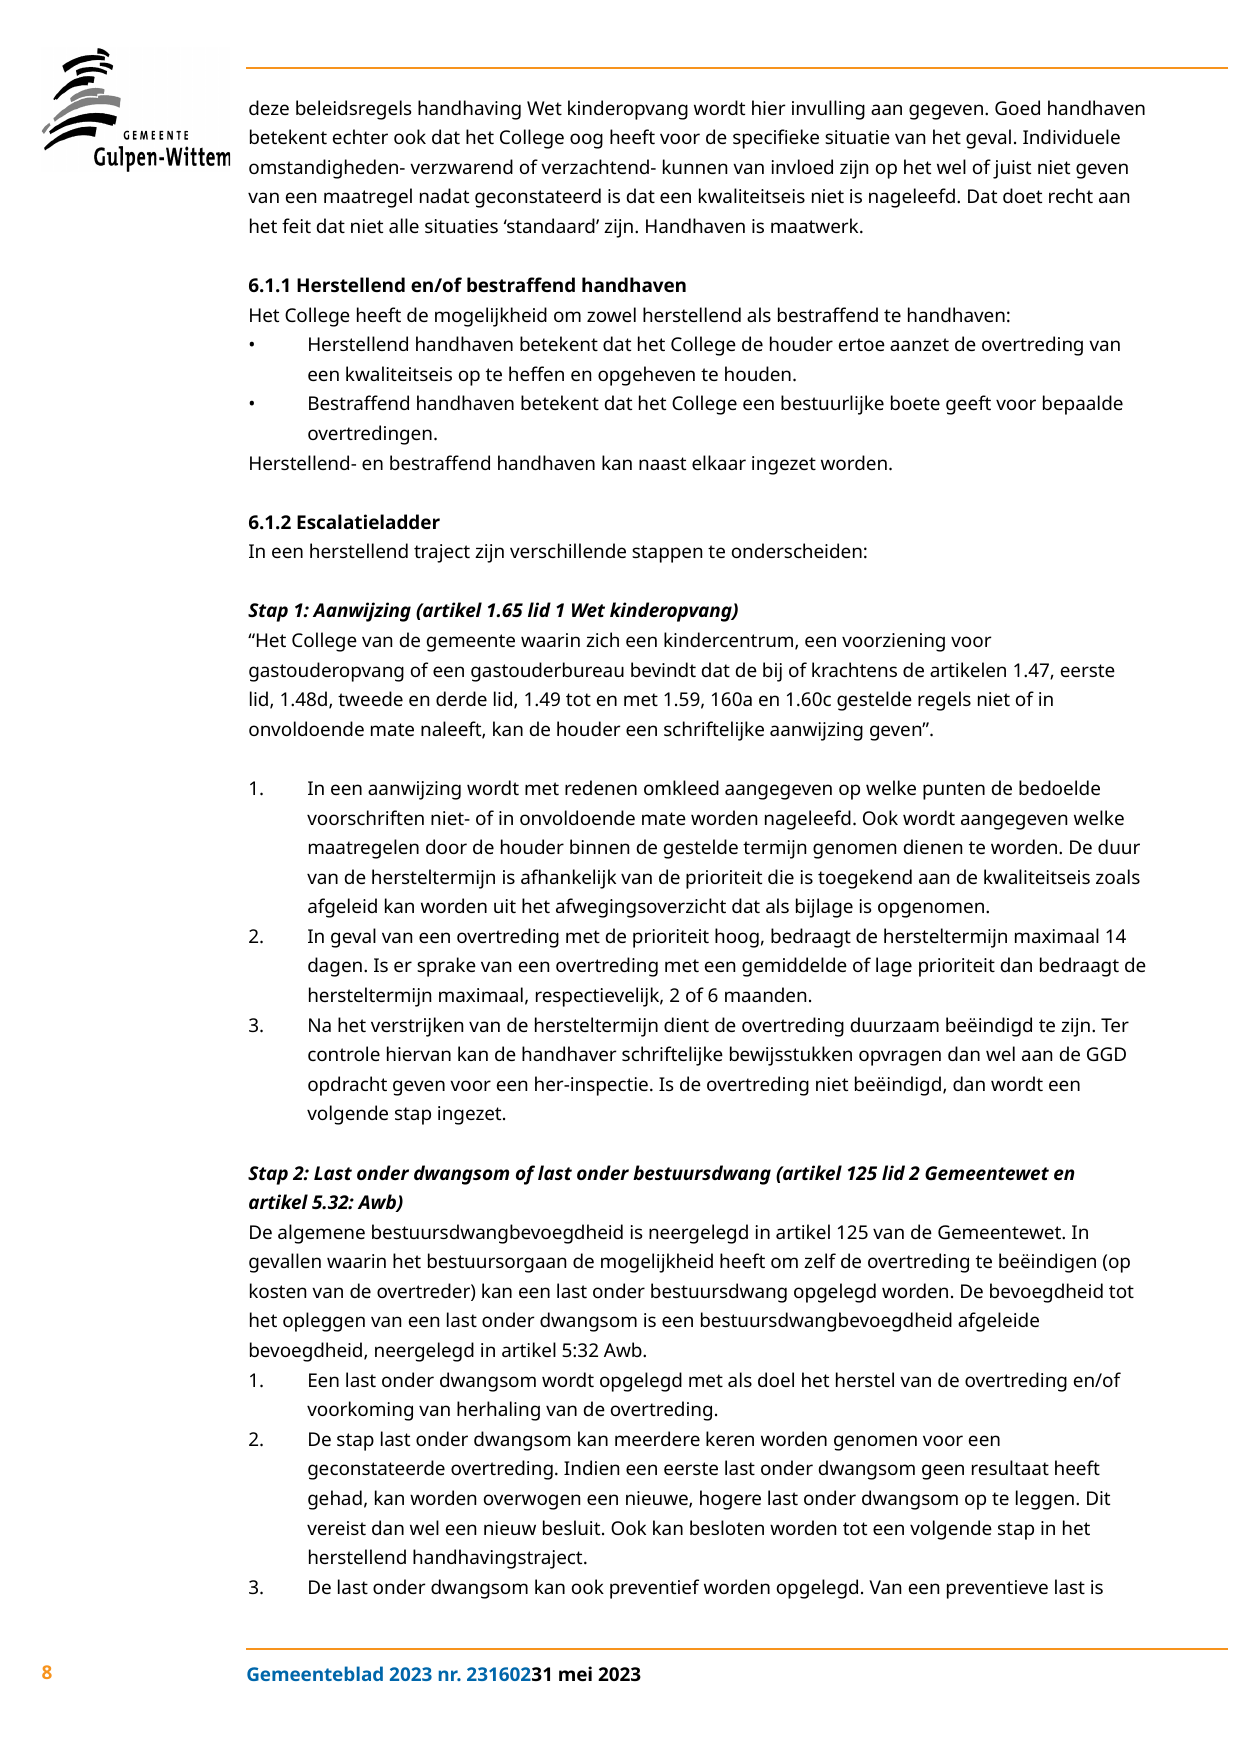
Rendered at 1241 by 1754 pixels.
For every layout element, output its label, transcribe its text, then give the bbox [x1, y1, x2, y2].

text lid, 1.48d, tweede en derde lid, 1.49 tot en met 1.59, 160a en 1.60c gestelde regels niet of in [248, 686, 1152, 712]
list In een aanwijzing wordt met redenen omkleed aangegeven op welke punten de bedoelde [248, 775, 1152, 801]
text 6.1.2 Escalatieladder [248, 509, 1152, 535]
text het feit dat niet alle situaties ‘standaard’ zijn. Handhaven is maatwerk. [248, 213, 1152, 239]
text van een maatregel nadat geconstateerd is dat een kwaliteitseis niet is nageleefd. Dat doet recht aan [248, 183, 1152, 209]
list maatregelen door de houder binnen de gestelde termijn genomen dienen te worden. De duur van de hersteltermijn is afhankelijk van de prioriteit die is toegekend aan de kwaliteitseis zoals afgeleid kan worden uit het afwegingsoverzicht dat als bijlage is opgenomen. [248, 834, 1152, 919]
text betekent echter ook dat het College oog heeft voor de specifieke situatie van het geval. Individuele [248, 124, 1152, 150]
text In een herstellend traject zijn verschillende stappen te onderscheiden: [248, 538, 1152, 564]
picture [41, 47, 231, 172]
text omstandigheden- verzwarend of verzachtend- kunnen van invloed zijn op het wel of juist niet geven [248, 154, 1152, 180]
list voorkoming van herhaling van de overtreding. [248, 1396, 1152, 1422]
list In geval van een overtreding met de prioriteit hoog, bedraagt de hersteltermijn maximaal 14 [248, 923, 1152, 949]
list overtredingen. [248, 420, 1152, 446]
text het opleggen van een last onder dwangsom is een bestuursdwangbevoegdheid afgeleide [248, 1308, 1152, 1333]
text gastouderopvang of een gastouderbureau bevindt dat de bij of krachtens de artikelen 1.47, eerste [248, 657, 1152, 683]
text Stap 1: Aanwijzing (artikel 1.65 lid 1 Wet kinderopvang) [248, 598, 1152, 623]
list Na het verstrijken van de hersteltermijn dient de overtreding duurzaam beëindigd te zijn. Ter [248, 1012, 1152, 1038]
list opdracht geven voor een her-inspectie. Is de overtreding niet beëindigd, dan wordt een volgende stap ingezet. [248, 1071, 1152, 1126]
list voorschriften niet- of in onvoldoende mate worden nageleefd. Ook wordt aangegeven welke [248, 805, 1152, 831]
list controle hiervan kan de handhaver schriftelijke bewijsstukken opvragen dan wel aan de GGD [248, 1041, 1152, 1067]
text bevoegdheid, neergelegd in artikel 5:32 Awb. [248, 1337, 1152, 1363]
list De last onder dwangsom kan ook preventief worden opgelegd. Van een preventieve last is [248, 1574, 1152, 1600]
text Stap 2: Last onder dwangsom of last onder bestuursdwang (artikel 125 lid 2 Gemeentewet en [248, 1160, 1152, 1186]
list geconstateerde overtreding. Indien een eerste last onder dwangsom geen resultaat heeft [248, 1456, 1152, 1481]
list herstellend handhavingstraject. [248, 1544, 1152, 1570]
text artikel 5.32: Awb) [248, 1189, 1152, 1215]
text gevallen waarin het bestuursorgaan de mogelijkheid heeft om zelf de overtreding te beëindigen (op [248, 1248, 1152, 1274]
text Herstellend- en bestraffend handhaven kan naast elkaar ingezet worden. [248, 450, 1152, 476]
list gehad, kan worden overwogen een nieuwe, hogere last onder dwangsom op te leggen. Dit [248, 1485, 1152, 1511]
list vereist dan wel een nieuw besluit. Ook kan besloten worden tot een volgende stap in het [248, 1515, 1152, 1541]
text 6.1.1 Herstellend en/of bestraffend handhaven [248, 272, 1152, 298]
list Bestraffend handhaven betekent dat het College een bestuurlijke boete geeft voor bepaalde [248, 391, 1152, 416]
list Herstellend handhaven betekent dat het College de houder ertoe aanzet de overtreding van [248, 331, 1152, 357]
text De algemene bestuursdwangbevoegdheid is neergelegd in artikel 125 van de Gemeentewet. In [248, 1219, 1152, 1245]
text onvoldoende mate naleeft, kan de houder een schriftelijke aanwijzing geven”. [248, 716, 1152, 742]
list een kwaliteitseis op te heffen en opgeheven te houden. [248, 361, 1152, 387]
text kosten van de overtreder) kan een last onder bestuursdwang opgelegd worden. De bevoegdheid tot [248, 1278, 1152, 1304]
list dagen. Is er sprake van een overtreding met een gemiddelde of lage prioriteit dan bedraagt de hersteltermijn maximaal, respectievelijk, 2 of 6 maanden. [248, 953, 1152, 1008]
list De stap last onder dwangsom kan meerdere keren worden genomen voor een [248, 1426, 1152, 1452]
text deze beleidsregels handhaving Wet kinderopvang wordt hier invulling aan gegeven. Goed handhaven [248, 95, 1152, 121]
text Het College heeft de mogelijkheid om zowel herstellend als bestraffend te handhaven: [248, 302, 1152, 328]
list Een last onder dwangsom wordt opgelegd met als doel het herstel van de overtreding en/of [248, 1367, 1152, 1393]
text “Het College van de gemeente waarin zich een kindercentrum, een voorziening voor [248, 627, 1152, 653]
